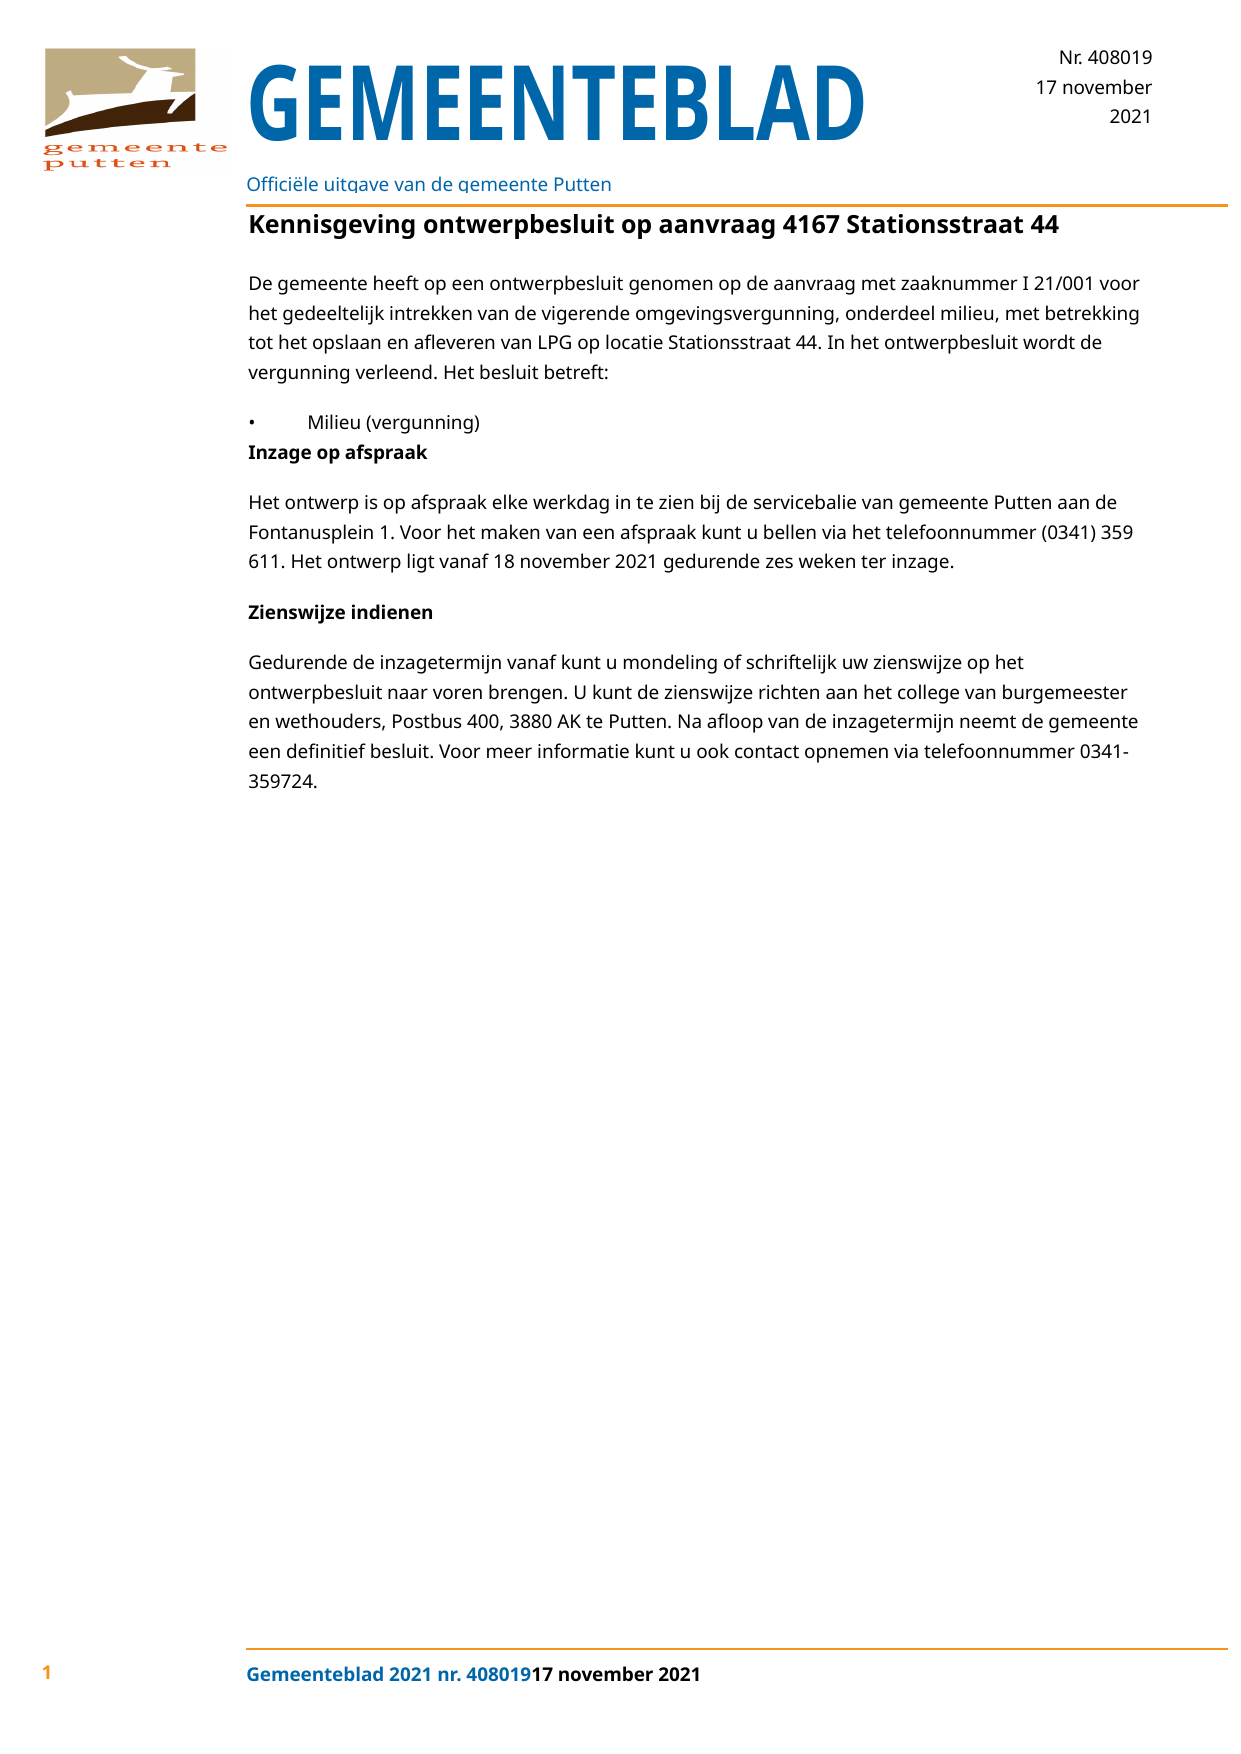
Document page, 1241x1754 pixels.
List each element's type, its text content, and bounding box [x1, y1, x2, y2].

text Inzage op afspraak [248, 439, 1152, 465]
text Het ontwerp is op afspraak elke werkdag in te zien bij de servicebalie van gemeente Putten aan de Fontanusplein 1. Voor het maken van een afspraak kunt u bellen via het telefoonnummer (0341) 359 611. Het ontwerp ligt vanaf 18 november 2021 gedurende zes weken ter inzage. [248, 489, 1152, 574]
text De gemeente heeft op een ontwerpbesluit genomen op de aanvraag met zaaknummer I 21/001 voor het gedeeltelijk intrekken van de vigerende omgevingsvergunning, onderdeel milieu, met betrekking tot het opslaan en afleveren van LPG op locatie Stationsstraat 44. In het ontwerpbesluit wordt de vergunning verleend. Het besluit betreft: [248, 270, 1152, 385]
picture [41, 47, 231, 172]
text Gedurende de inzagetermijn vanaf kunt u mondeling of schriftelijk uw zienswijze op het ontwerpbesluit naar voren brengen. U kunt de zienswijze richten aan het college van burgemeester en wethouders, Postbus 400, 3880 AK te Putten. Na afloop van de inzagetermijn neemt de gemeente een definitief besluit. Voor meer informatie kunt u ook contact opnemen via telefoonnummer 0341-359724. [248, 649, 1152, 793]
list Milieu (vergunning) [248, 409, 1152, 435]
text Zienswijze indienen [248, 599, 1152, 625]
text Kennisgeving ontwerpbesluit op aanvraag 4167 Stationsstraat 44 [248, 207, 1152, 241]
